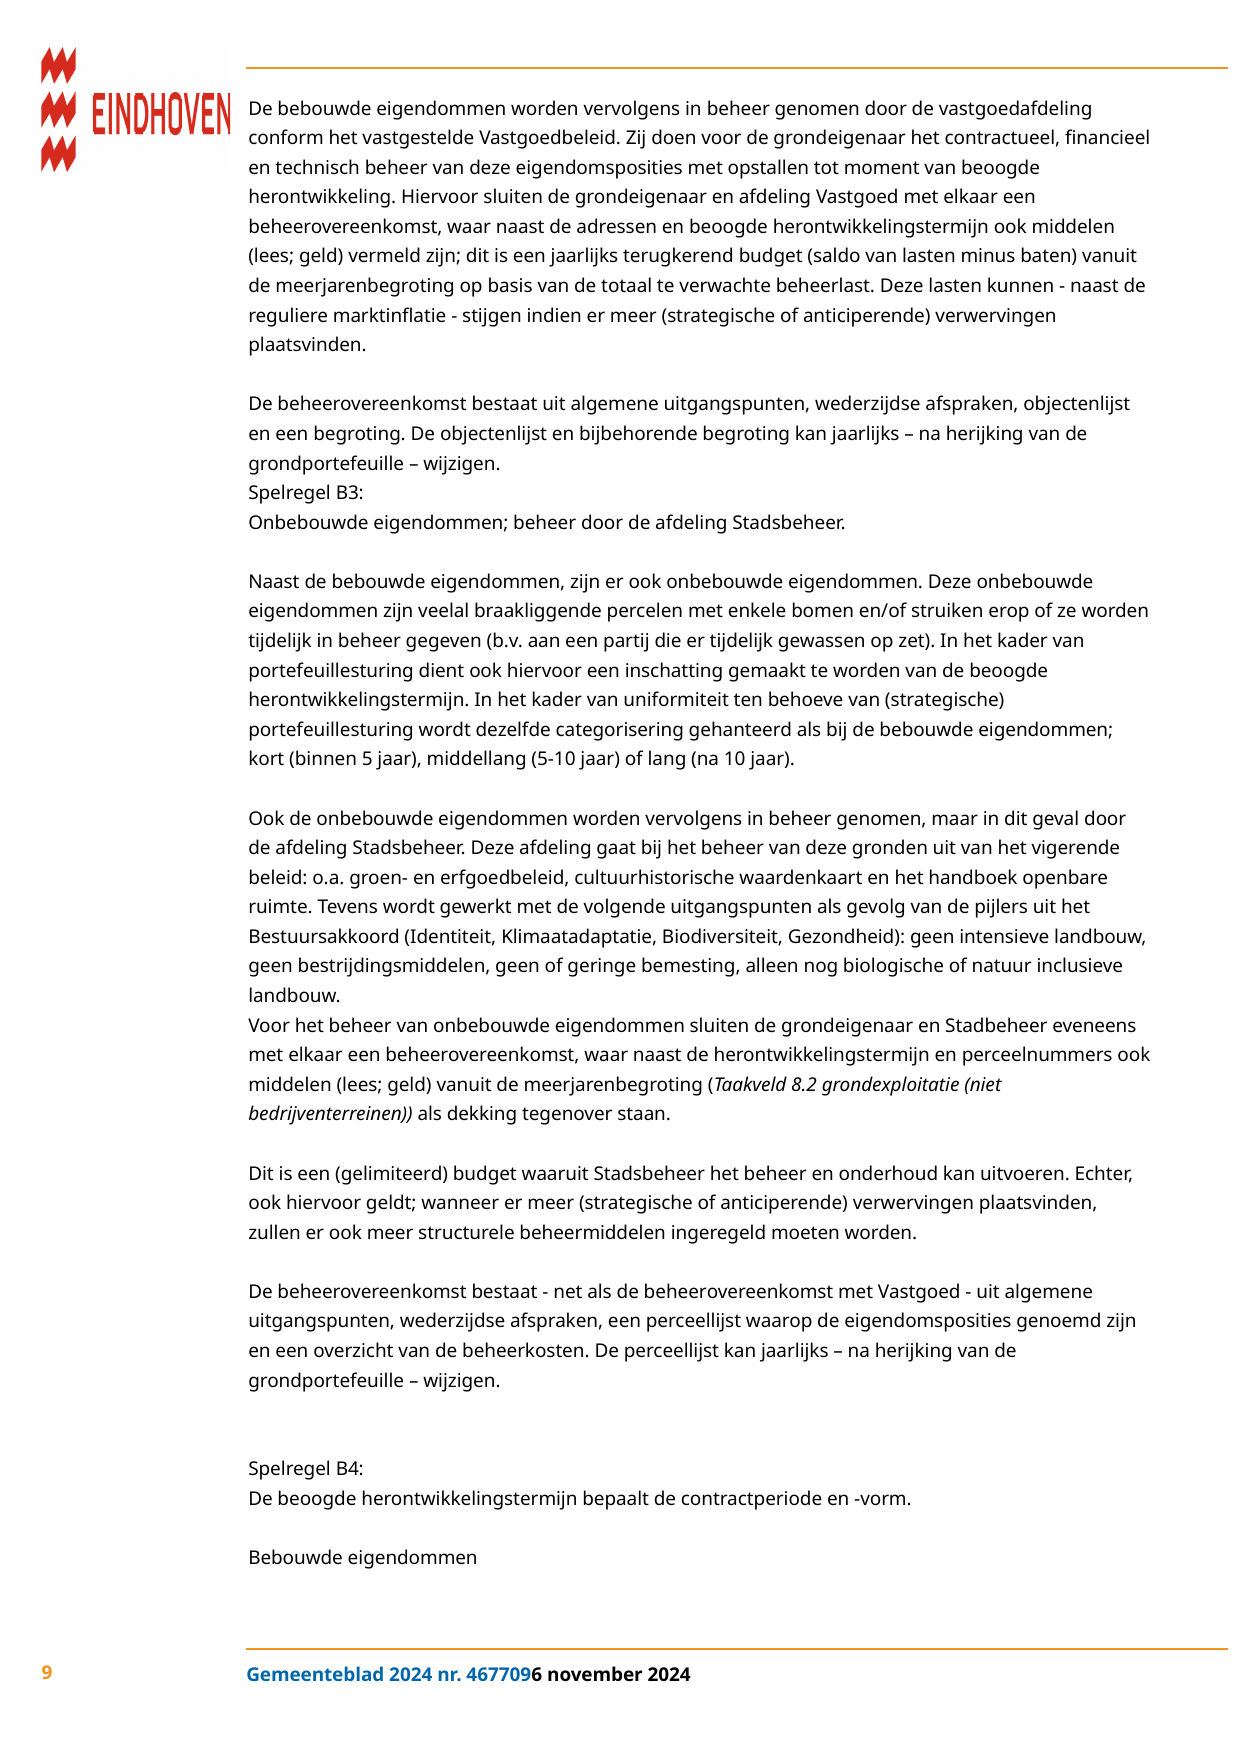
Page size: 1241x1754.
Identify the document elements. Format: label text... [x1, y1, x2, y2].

text Ook de onbebouwde eigendommen worden vervolgens in beheer genomen, maar in dit geval door de afdeling Stadsbeheer. Deze afdeling gaat bij het beheer van deze gronden uit van het vigerende beleid: o.a. groen- en erfgoedbeleid, cultuurhistorische waardenkaart en het handboek openbare ruimte. Tevens wordt gewerkt met de volgende uitgangspunten als gevolg van de pijlers uit het Bestuursakkoord (Identiteit, ­Klimaatadaptatie, Biodiversiteit, Gezondheid): geen intensieve landbouw, geen bestrijdingsmiddelen, geen of geringe bemesting, alleen nog biologische of natuur inclusieve landbouw. [248, 805, 1152, 1008]
text Spelregel B4: [248, 1456, 1152, 1481]
text Dit is een (gelimiteerd) budget waaruit Stadsbeheer het beheer en onderhoud kan uitvoeren. Echter, ook ­hiervoor geldt; wanneer er meer (strategische of anticiperende) verwervingen plaatsvinden, zullen er ook meer structurele beheermiddelen ingeregeld moeten worden. [248, 1160, 1152, 1245]
text Voor het beheer van onbebouwde eigendommen sluiten de grondeigenaar en Stadbeheer eveneens met elkaar een beheerovereenkomst, waar naast de herontwikkelingstermijn en perceelnummers ook middelen (lees; geld) vanuit de meerjarenbegroting (Taakveld 8.2 grondexploitatie (niet bedrijventerreinen)) als dekking tegenover staan. [248, 1012, 1152, 1126]
text Onbebouwde eigendommen; beheer door de afdeling Stadsbeheer. [248, 509, 1152, 535]
text De beoogde herontwikkelingstermijn bepaalt de contractperiode en -vorm. [248, 1485, 1152, 1511]
text Naast de bebouwde eigendommen, zijn er ook onbebouwde eigendommen. Deze onbebouwde eigendommen zijn veelal braakliggende percelen met enkele bomen en/of struiken erop of ze worden tijdelijk in beheer gegeven (b.v. aan een partij die er tijdelijk gewassen op zet). In het kader van portefeuillesturing dient ook hiervoor een inschatting gemaakt te worden van de beoogde herontwikkelingstermijn. In het kader van uniformiteit ten behoeve van (strategische) portefeuillesturing wordt dezelfde categorisering gehanteerd als bij de bebouwde eigendommen; kort (binnen 5 jaar), middellang (5-10 jaar) of lang (na 10 jaar). [248, 568, 1152, 771]
text De beheerovereenkomst bestaat - net als de beheer­overeenkomst met Vastgoed - uit algemene uitgangspunten, wederzijdse afspraken, een perceellijst waarop de eigendomsposities genoemd zijn en een overzicht van de beheerkosten. De perceellijst kan jaarlijks – na herijking van de grondportefeuille – wijzigen. [248, 1278, 1152, 1393]
picture [41, 47, 231, 172]
text De beheerovereenkomst bestaat uit algemene uitgangspunten, wederzijdse afspraken, objectenlijst en een begroting. De objectenlijst en bijbehorende begroting kan jaarlijks – na herijking van de grondportefeuille – wijzigen. [248, 391, 1152, 476]
text Bebouwde eigendommen [248, 1544, 1152, 1570]
text Spelregel B3: [248, 479, 1152, 505]
text De bebouwde eigendommen worden vervolgens in ­beheer genomen door de vastgoedafdeling conform het vastgestelde Vastgoedbeleid. Zij doen voor de grond­eigenaar het contractueel, financieel en technisch ­beheer van deze eigendomsposities met opstallen tot moment van beoogde herontwikkeling. Hiervoor sluiten de grondeigenaar en afdeling Vastgoed met elkaar een beheerovereenkomst, waar naast de adressen en beoogde herontwikkelingstermijn ook middelen (lees; geld) vermeld zijn; dit is een jaarlijks terugkerend ­budget (saldo van lasten minus baten) vanuit de meerjarenbegroting op basis van de totaal te verwachte beheerlast. Deze lasten kunnen - naast de reguliere marktinflatie - stijgen indien er meer (strategische of anticiperende) verwervingen plaatsvinden. [248, 95, 1152, 357]
